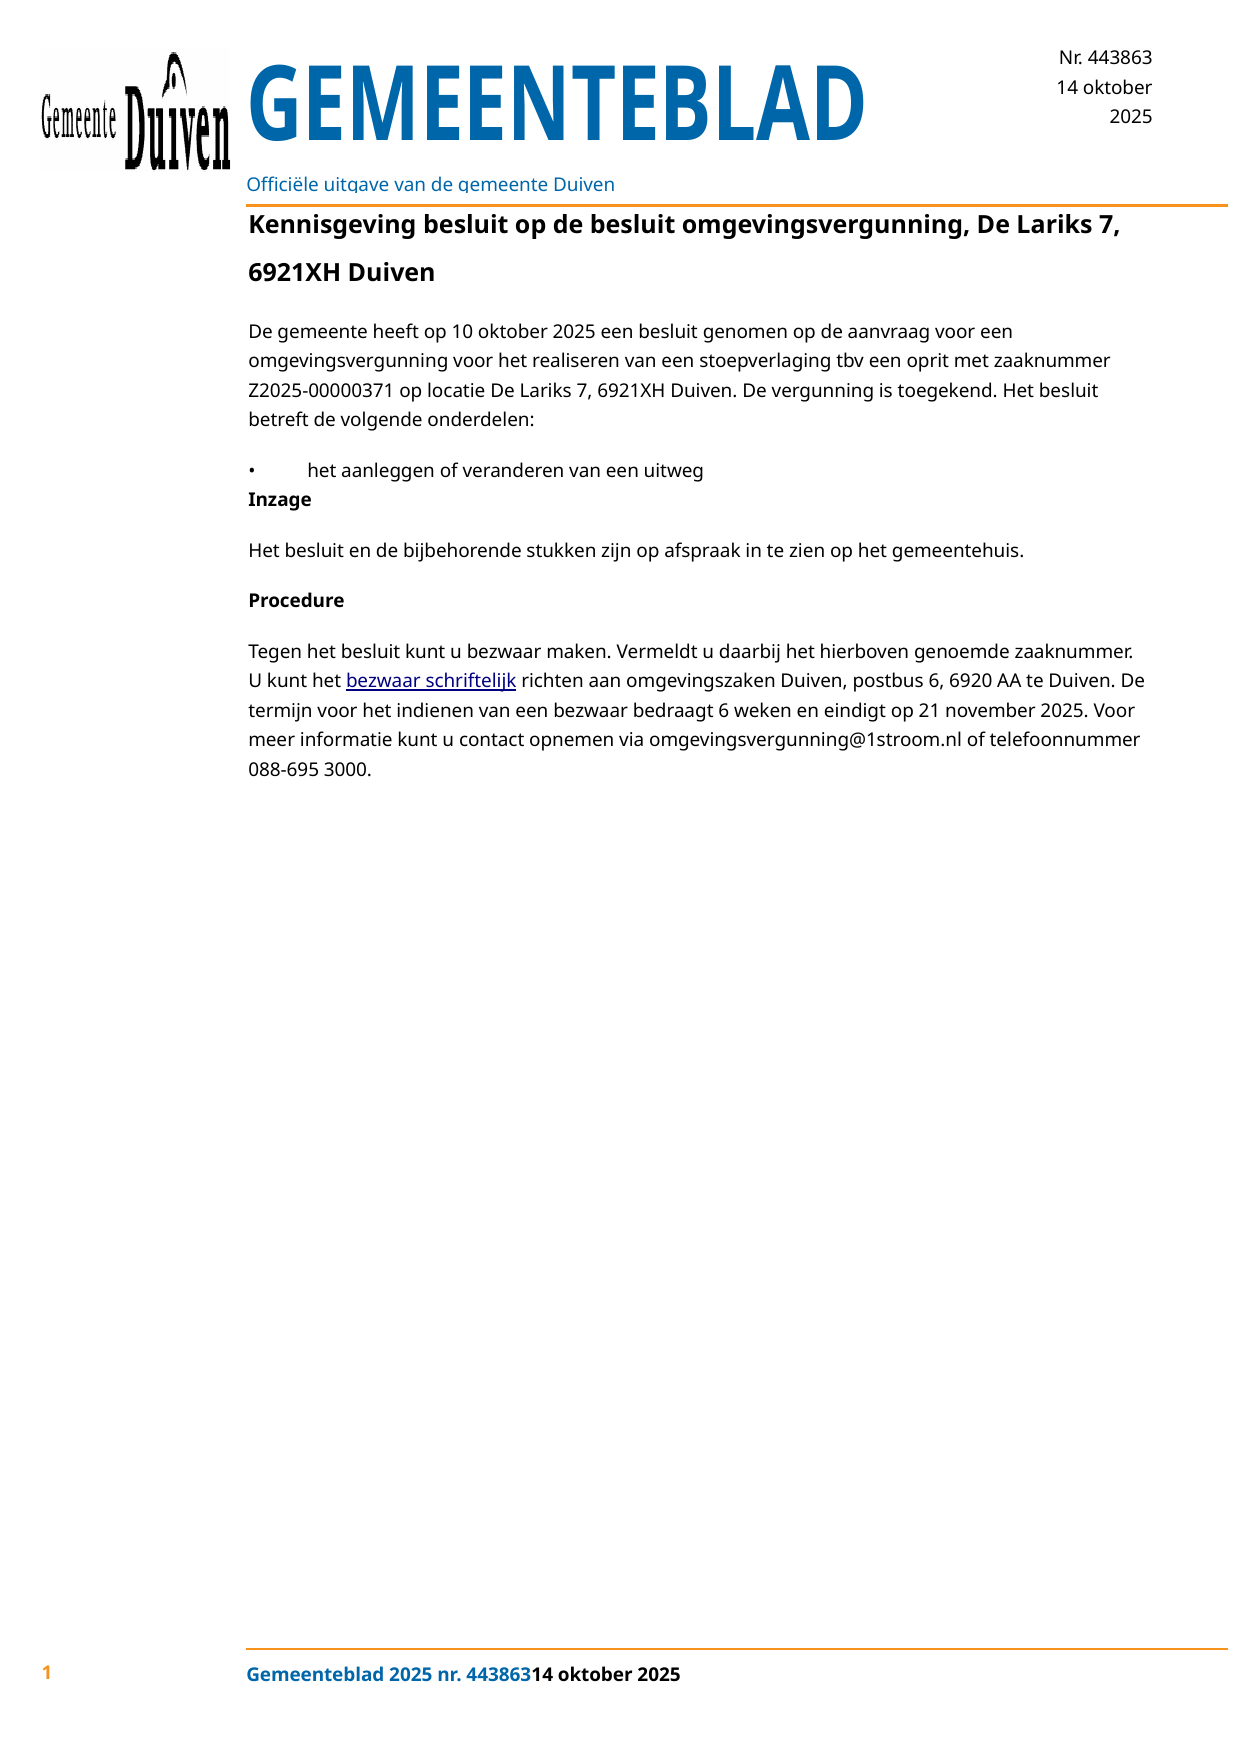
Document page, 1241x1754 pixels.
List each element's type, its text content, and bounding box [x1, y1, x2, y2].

text Het besluit en de bijbehorende stukken zijn op afspraak in te zien op het gemeentehuis. [248, 537, 1152, 563]
text De gemeente heeft op 10 oktober 2025 een besluit genomen op de aanvraag voor een omgevingsvergunning voor het realiseren van een stoepverlaging tbv een oprit met zaaknummer Z2025-00000371 op locatie De Lariks 7, 6921XH Duiven. De vergunning is toegekend. Het besluit betreft de volgende onderdelen: [248, 318, 1152, 432]
list het aanleggen of veranderen van een uitweg [248, 457, 1152, 483]
text Kennisgeving besluit op de besluit omgevingsvergunning, De Lariks 7, 6921XH Duiven [248, 207, 1152, 288]
picture [41, 47, 231, 172]
text Inzage [248, 487, 1152, 512]
text Procedure [248, 587, 1152, 613]
text Tegen het besluit kunt u bezwaar maken. Vermeldt u daarbij het hierboven genoemde zaaknummer. U kunt het bezwaar schriftelijk richten aan omgevingszaken Duiven, postbus 6, 6920 AA te Duiven. De termijn voor het indienen van een bezwaar bedraagt 6 weken en eindigt op 21 november 2025. Voor meer informatie kunt u contact opnemen via omgevingsvergunning@1stroom.nl of telefoonnummer 088-695 3000. [248, 638, 1152, 782]
